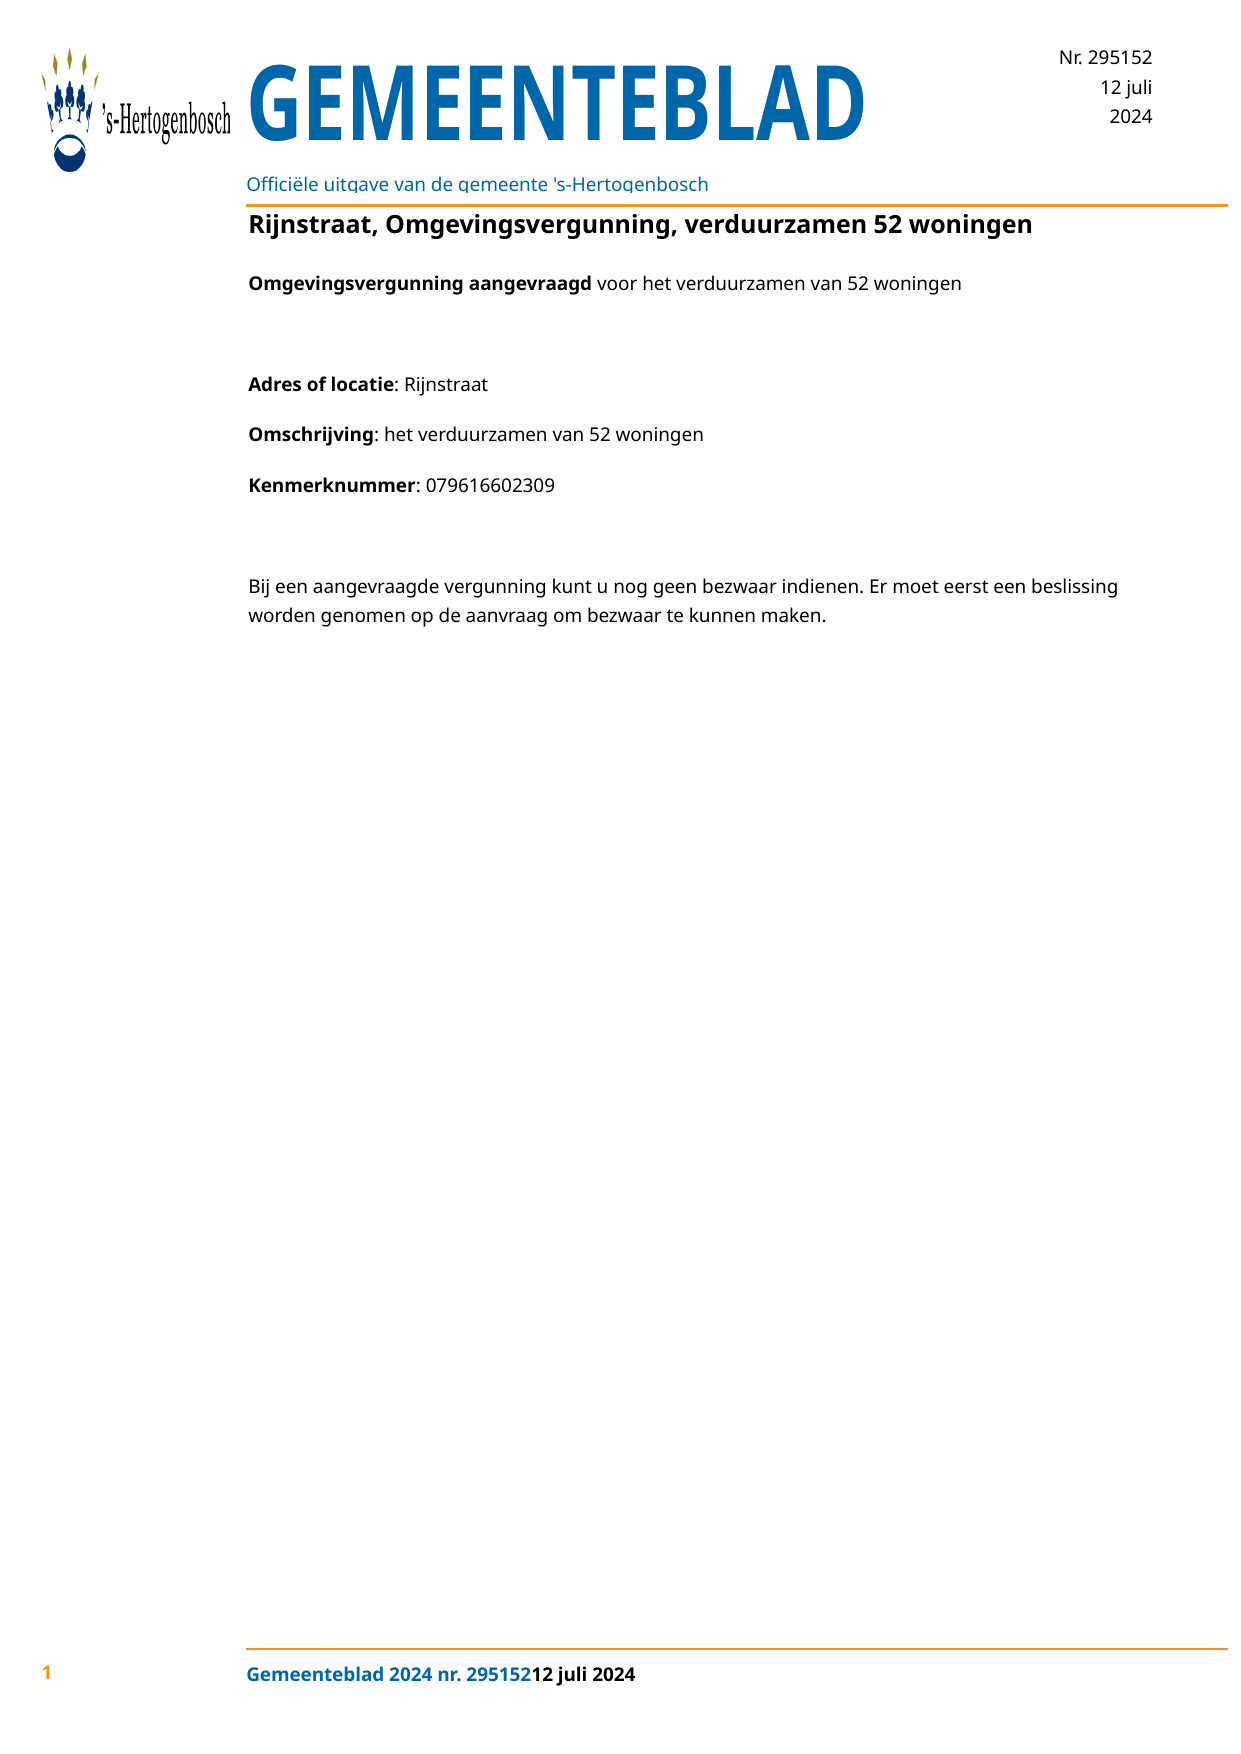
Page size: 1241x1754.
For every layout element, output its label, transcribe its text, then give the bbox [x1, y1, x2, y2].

text Adres of locatie: Rijnstraat [248, 371, 1152, 397]
text Omschrijving: het verduurzamen van 52 woningen [248, 422, 1152, 447]
picture [41, 47, 231, 172]
text Kenmerknummer: 079616602309 [248, 472, 1152, 498]
text Rijnstraat, Omgevingsvergunning, verduurzamen 52 woningen [248, 207, 1152, 241]
text Omgevingsvergunning aangevraagd voor het verduurzamen van 52 woningen [248, 270, 1152, 296]
text Bij een aangevraagde vergunning kunt u nog geen bezwaar indienen. Er moet eerst een beslissing worden genomen op de aanvraag om bezwaar te kunnen maken. [248, 573, 1152, 628]
